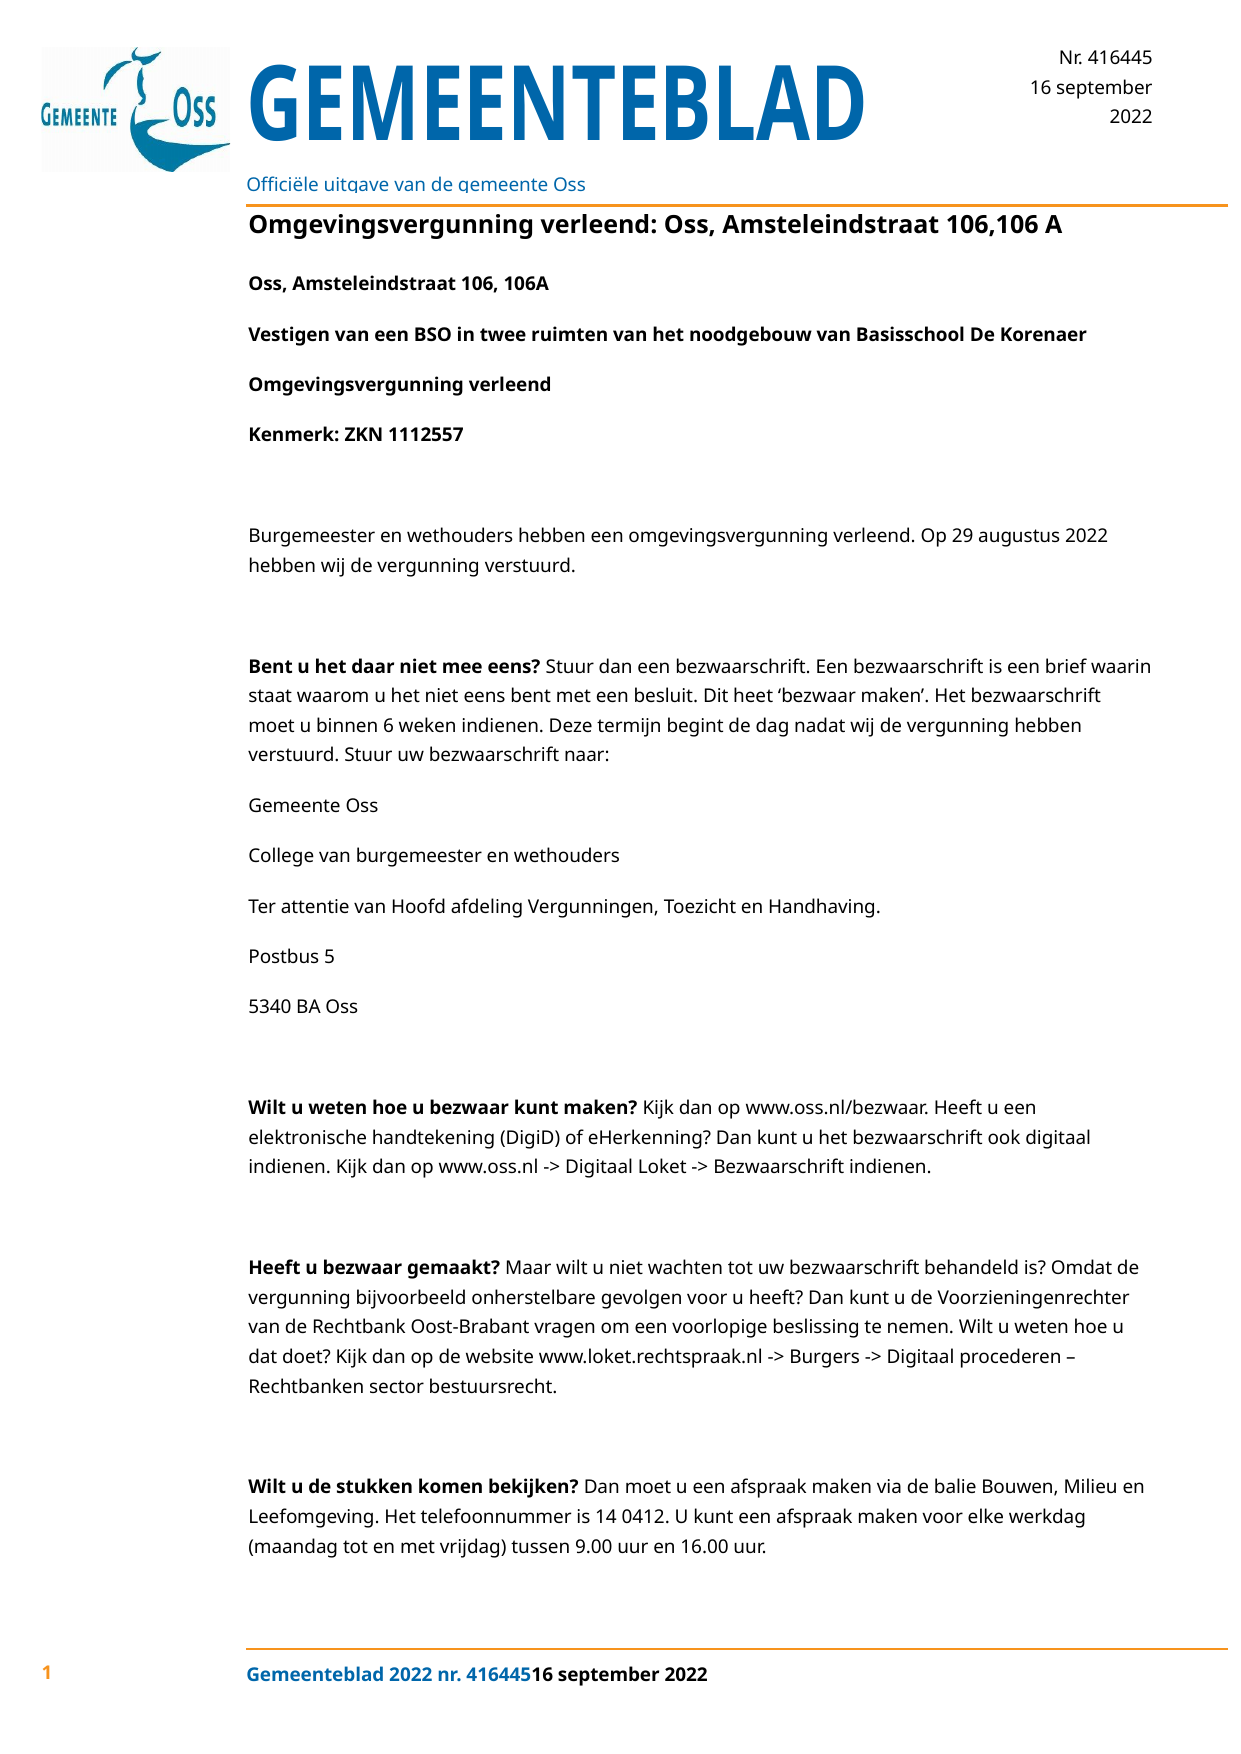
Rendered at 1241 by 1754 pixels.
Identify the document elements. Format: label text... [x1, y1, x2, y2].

text Heeft u bezwaar gemaakt? Maar wilt u niet wachten tot uw bezwaarschrift behandeld is? Omdat de vergunning bijvoorbeeld onherstelbare gevolgen voor u heeft? Dan kunt u de Voorzieningenrechter van de Rechtbank Oost-Brabant vragen om een voorlopige beslissing te nemen. Wilt u weten hoe u dat doet? Kijk dan op de website www.loket.rechtspraak.nl -> Burgers -> Digitaal procederen – Rechtbanken sector bestuursrecht. [248, 1254, 1152, 1398]
text Omgevingsvergunning verleend [248, 371, 1152, 397]
text Gemeente Oss [248, 792, 1152, 818]
text Ter attentie van Hoofd afdeling Vergunningen, Toezicht en Handhaving. [248, 893, 1152, 918]
text Omgevingsvergunning verleend: Oss, Amsteleindstraat 106,106 A [248, 207, 1152, 241]
text Oss, Amsteleindstraat 106, 106A [248, 270, 1152, 296]
text Wilt u de stukken komen bekijken? Dan moet u een afspraak maken via de balie Bouwen, Milieu en Leefomgeving. Het telefoonnummer is 14 0412. U kunt een afspraak maken voor elke werkdag (maandag tot en met vrijdag) tussen 9.00 uur en 16.00 uur. [248, 1474, 1152, 1558]
text Burgemeester en wethouders hebben een omgevingsvergunning verleend. Op 29 augustus 2022 hebben wij de vergunning verstuurd. [248, 522, 1152, 578]
text Bent u het daar niet mee eens? Stuur dan een bezwaarschrift. Een bezwaarschrift is een brief waarin staat waarom u het niet eens bent met een besluit. Dit heet ‘bezwaar maken’. Het bezwaarschrift moet u binnen 6 weken indienen. Deze termijn begint de dag nadat wij de vergunning hebben verstuurd. Stuur uw bezwaarschrift naar: [248, 653, 1152, 767]
picture [41, 47, 231, 172]
text Vestigen van een BSO in twee ruimten van het noodgebouw van Basisschool De Korenaer [248, 321, 1152, 346]
text Postbus 5 [248, 943, 1152, 969]
text Kenmerk: ZKN 1112557 [248, 422, 1152, 447]
text Wilt u weten hoe u bezwaar kunt maken? Kijk dan op www.oss.nl/bezwaar. Heeft u een elektronische handtekening (DigiD) of eHerkenning? Dan kunt u het bezwaarschrift ook digitaal indienen. Kijk dan op www.oss.nl -> Digitaal Loket -> Bezwaarschrift indienen. [248, 1094, 1152, 1179]
text 5340 BA Oss [248, 994, 1152, 1019]
text College van burgemeester en wethouders [248, 842, 1152, 868]
